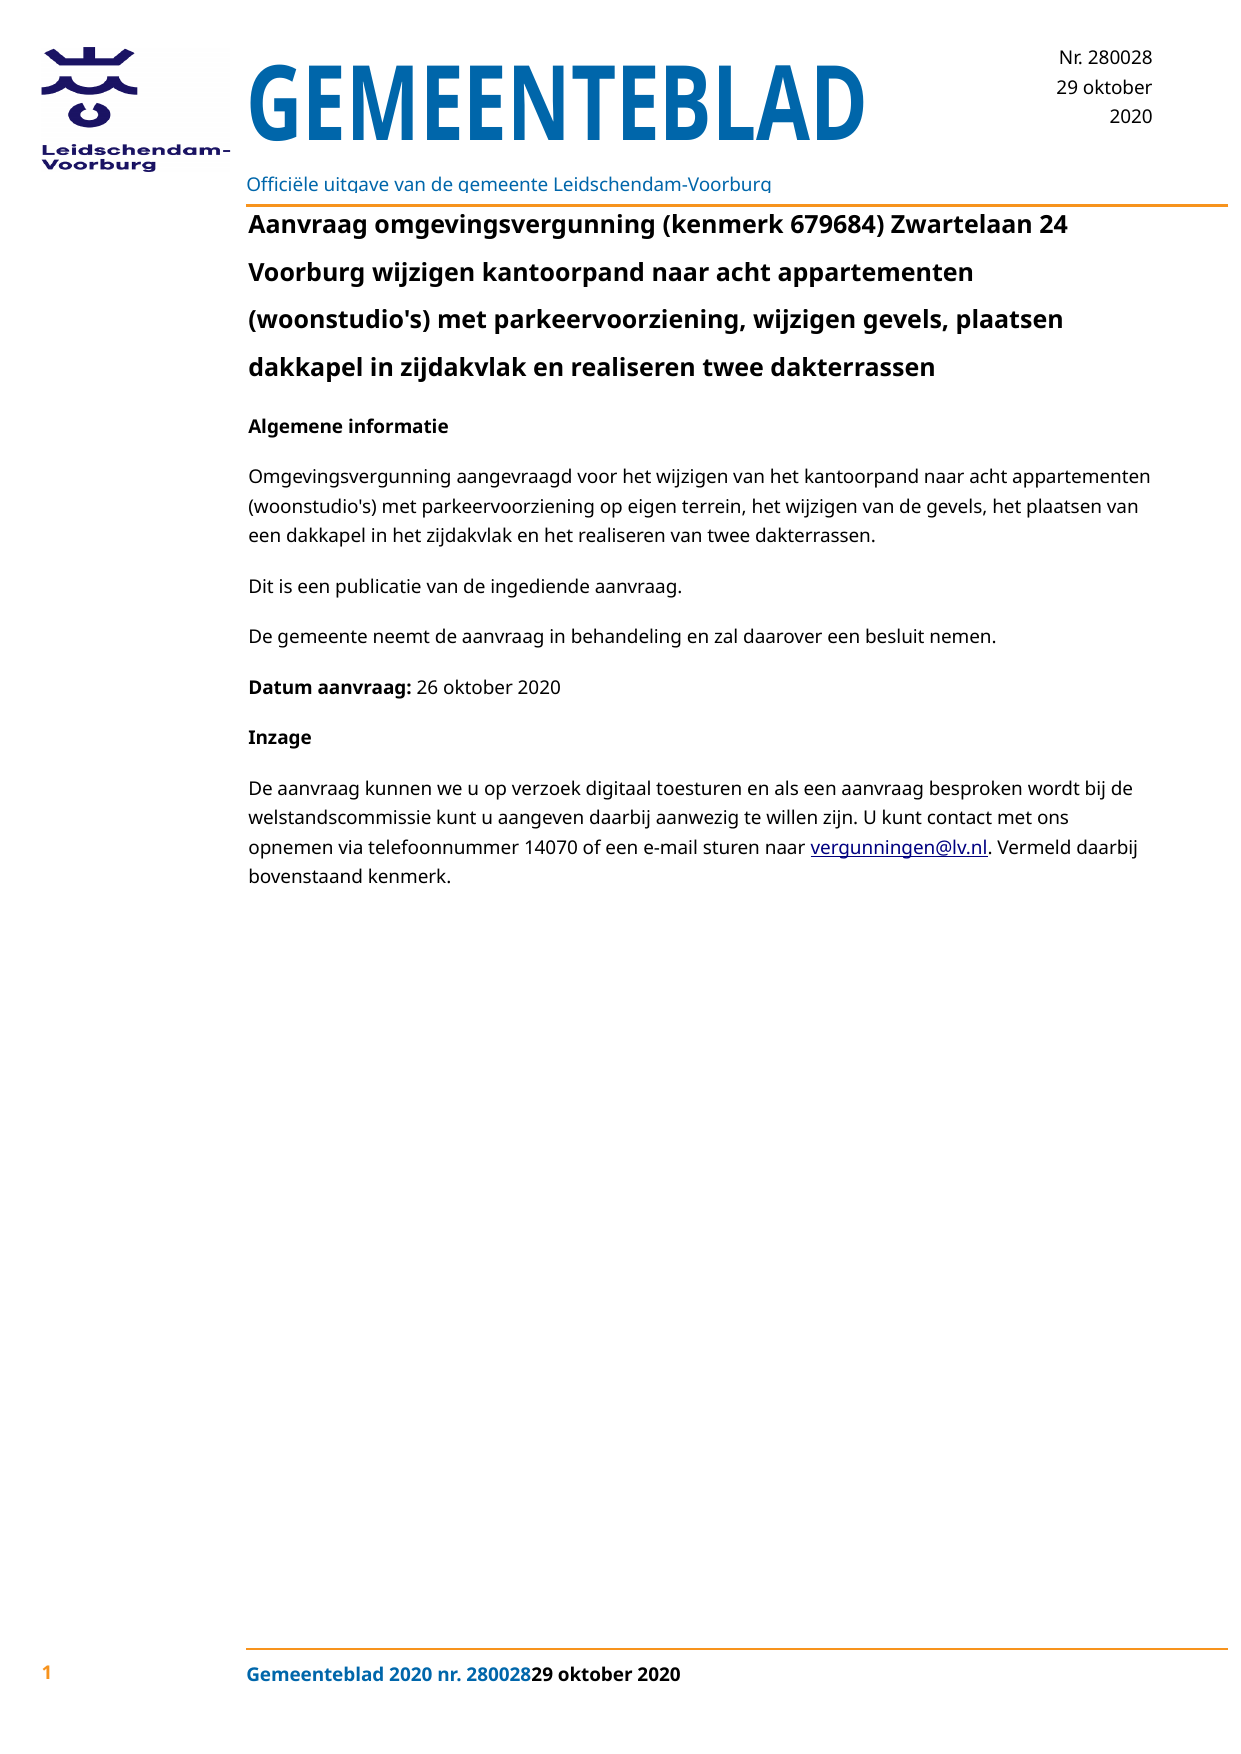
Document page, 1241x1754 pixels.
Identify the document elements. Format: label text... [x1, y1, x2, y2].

text Algemene informatie [248, 413, 1152, 439]
text De aanvraag kunnen we u op verzoek digitaal toesturen en als een aanvraag besproken wordt bij de welstandscommissie kunt u aangeven daarbij aanwezig te willen zijn. U kunt contact met ons opnemen via telefoonnummer 14070 of een e-mail sturen naar vergunningen@lv.nl. Vermeld daarbij bovenstaand kenmerk. [248, 775, 1152, 889]
text Datum aanvraag: 26 oktober 2020 [248, 674, 1152, 700]
text Dit is een publicatie van de ingediende aanvraag. [248, 573, 1152, 599]
text Aanvraag omgevingsvergunning (kenmerk 679684) Zwartelaan 24 Voorburg wijzigen kantoorpand naar acht appartementen (woonstudio's) met parkeervoorziening, wijzigen gevels, plaatsen dakkapel in zijdakvlak en realiseren twee dakterrassen [248, 207, 1152, 384]
text Omgevingsvergunning aangevraagd voor het wijzigen van het kantoorpand naar acht appartementen (woonstudio's) met parkeervoorziening op eigen terrein, het wijzigen van de gevels, het plaatsen van een dakkapel in het zijdakvlak en het realiseren van twee dakterrassen. [248, 463, 1152, 548]
text Inzage [248, 724, 1152, 750]
picture [41, 47, 231, 172]
text De gemeente neemt de aanvraag in behandeling en zal daarover een besluit nemen. [248, 623, 1152, 649]
